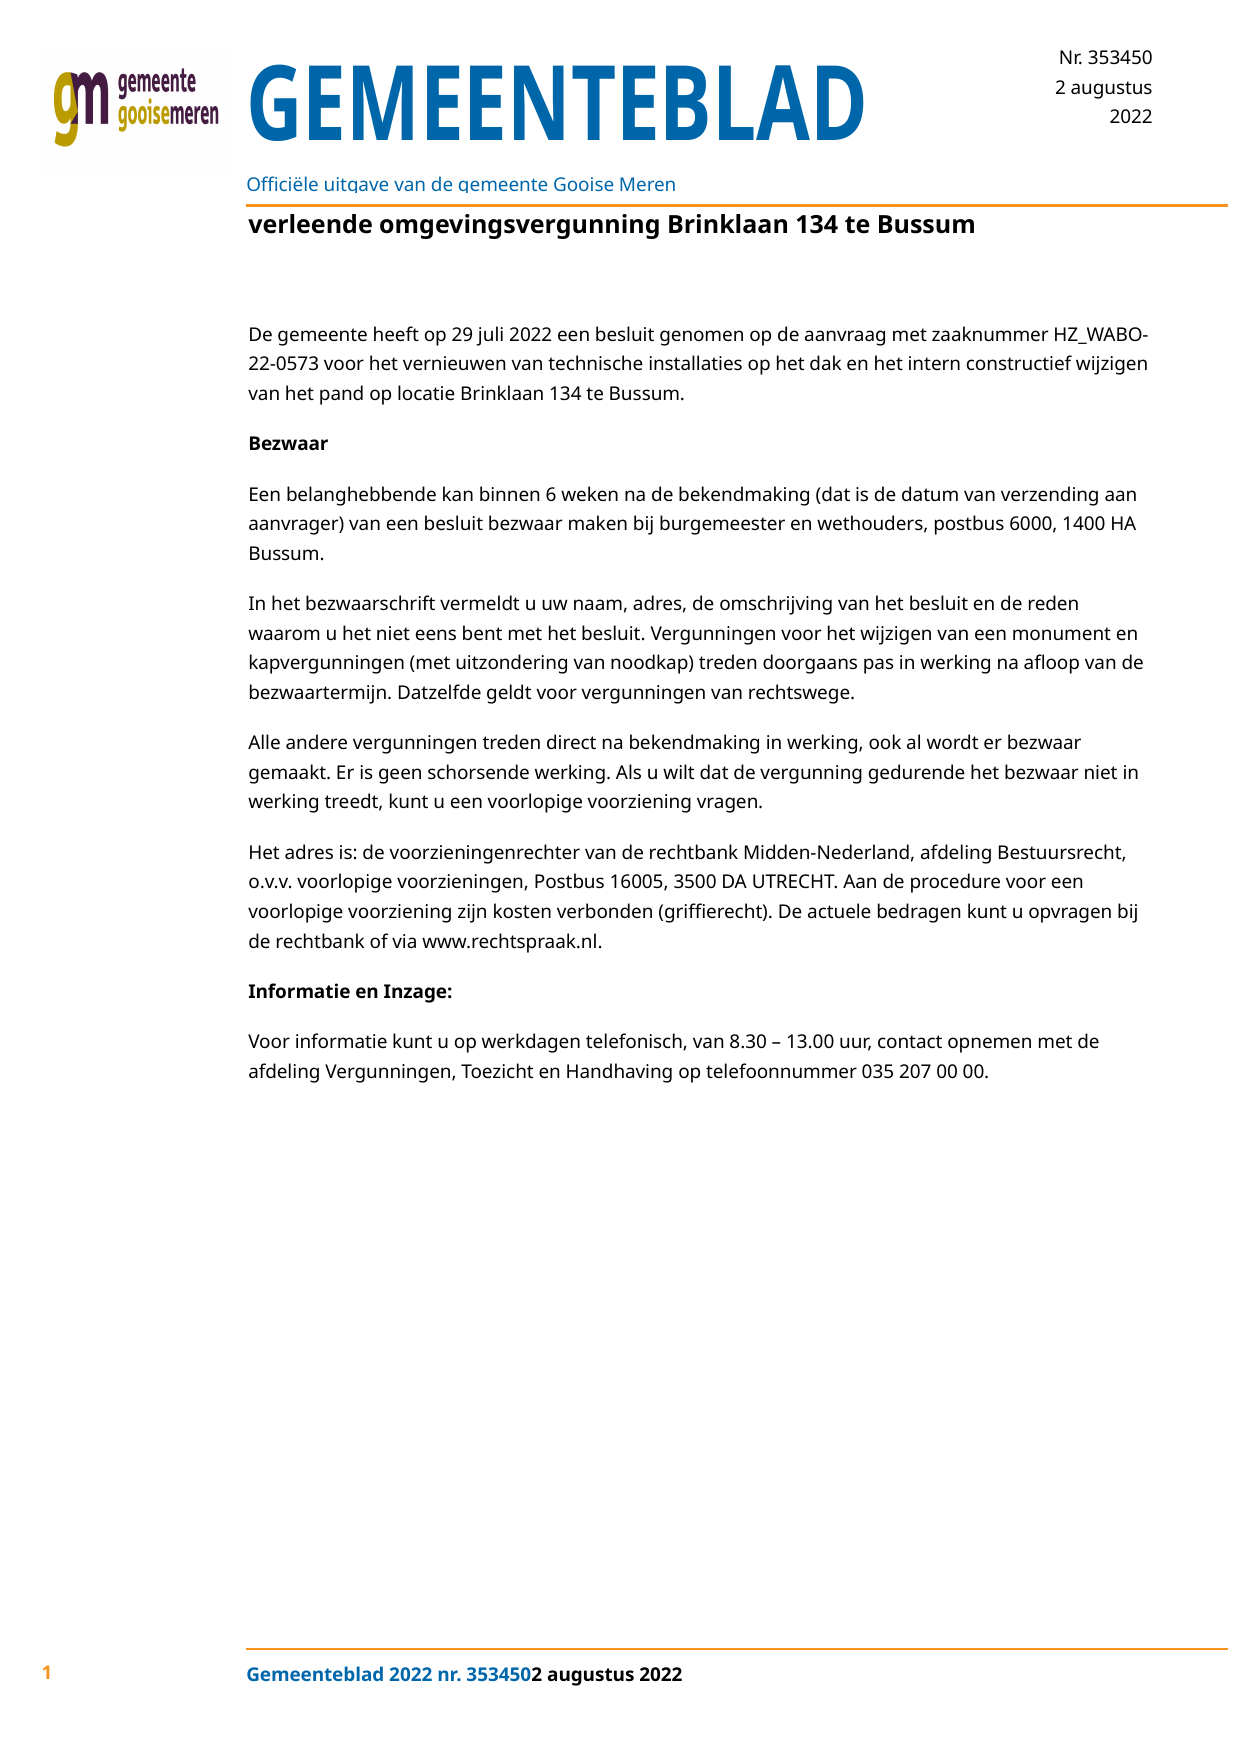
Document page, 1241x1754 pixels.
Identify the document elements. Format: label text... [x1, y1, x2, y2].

text Bezwaar [248, 430, 1152, 456]
text In het bezwaarschrift vermeldt u uw naam, adres, de omschrijving van het besluit en de reden waarom u het niet eens bent met het besluit. Vergunningen voor het wijzigen van een monument en kapvergunningen (met uitzondering van noodkap) treden doorgaans pas in werking na afloop van de bezwaartermijn. Datzelfde geldt voor vergunningen van rechtswege. [248, 590, 1152, 705]
text Alle andere vergunningen treden direct na bekendmaking in werking, ook al wordt er bezwaar gemaakt. Er is geen schorsende werking. Als u wilt dat de vergunning gedurende het bezwaar niet in werking treedt, kunt u een voorlopige voorziening vragen. [248, 729, 1152, 814]
text verleende omgevingsvergunning Brinklaan 134 te Bussum [248, 207, 1152, 241]
text Een belanghebbende kan binnen 6 weken na de bekendmaking (dat is de datum van verzending aan aanvrager) van een besluit bezwaar maken bij burgemeester en wethouders, postbus 6000, 1400 HA Bussum. [248, 481, 1152, 566]
text Voor informatie kunt u op werkdagen telefonisch, van 8.30 – 13.00 uur, contact opnemen met de afdeling Vergunningen, Toezicht en Handhaving op telefoonnummer 035 207 00 00. [248, 1029, 1152, 1084]
text Het adres is: de voorzieningenrechter van de rechtbank Midden-Nederland, afdeling Bestuursrecht, o.v.v. voorlopige voorzieningen, Postbus 16005, 3500 DA UTRECHT. Aan de procedure voor een voorlopige voorziening zijn kosten verbonden (griffierecht). De actuele bedragen kunt u opvragen bij de rechtbank of via www.rechtspraak.nl. [248, 839, 1152, 953]
text Informatie en Inzage: [248, 978, 1152, 1004]
text De gemeente heeft op 29 juli 2022 een besluit genomen op de aanvraag met zaaknummer HZ_WABO-22-0573 voor het vernieuwen van technische installaties op het dak en het intern constructief wijzigen van het pand op locatie Brinklaan 134 te Bussum. [248, 321, 1152, 406]
picture [41, 47, 231, 172]
